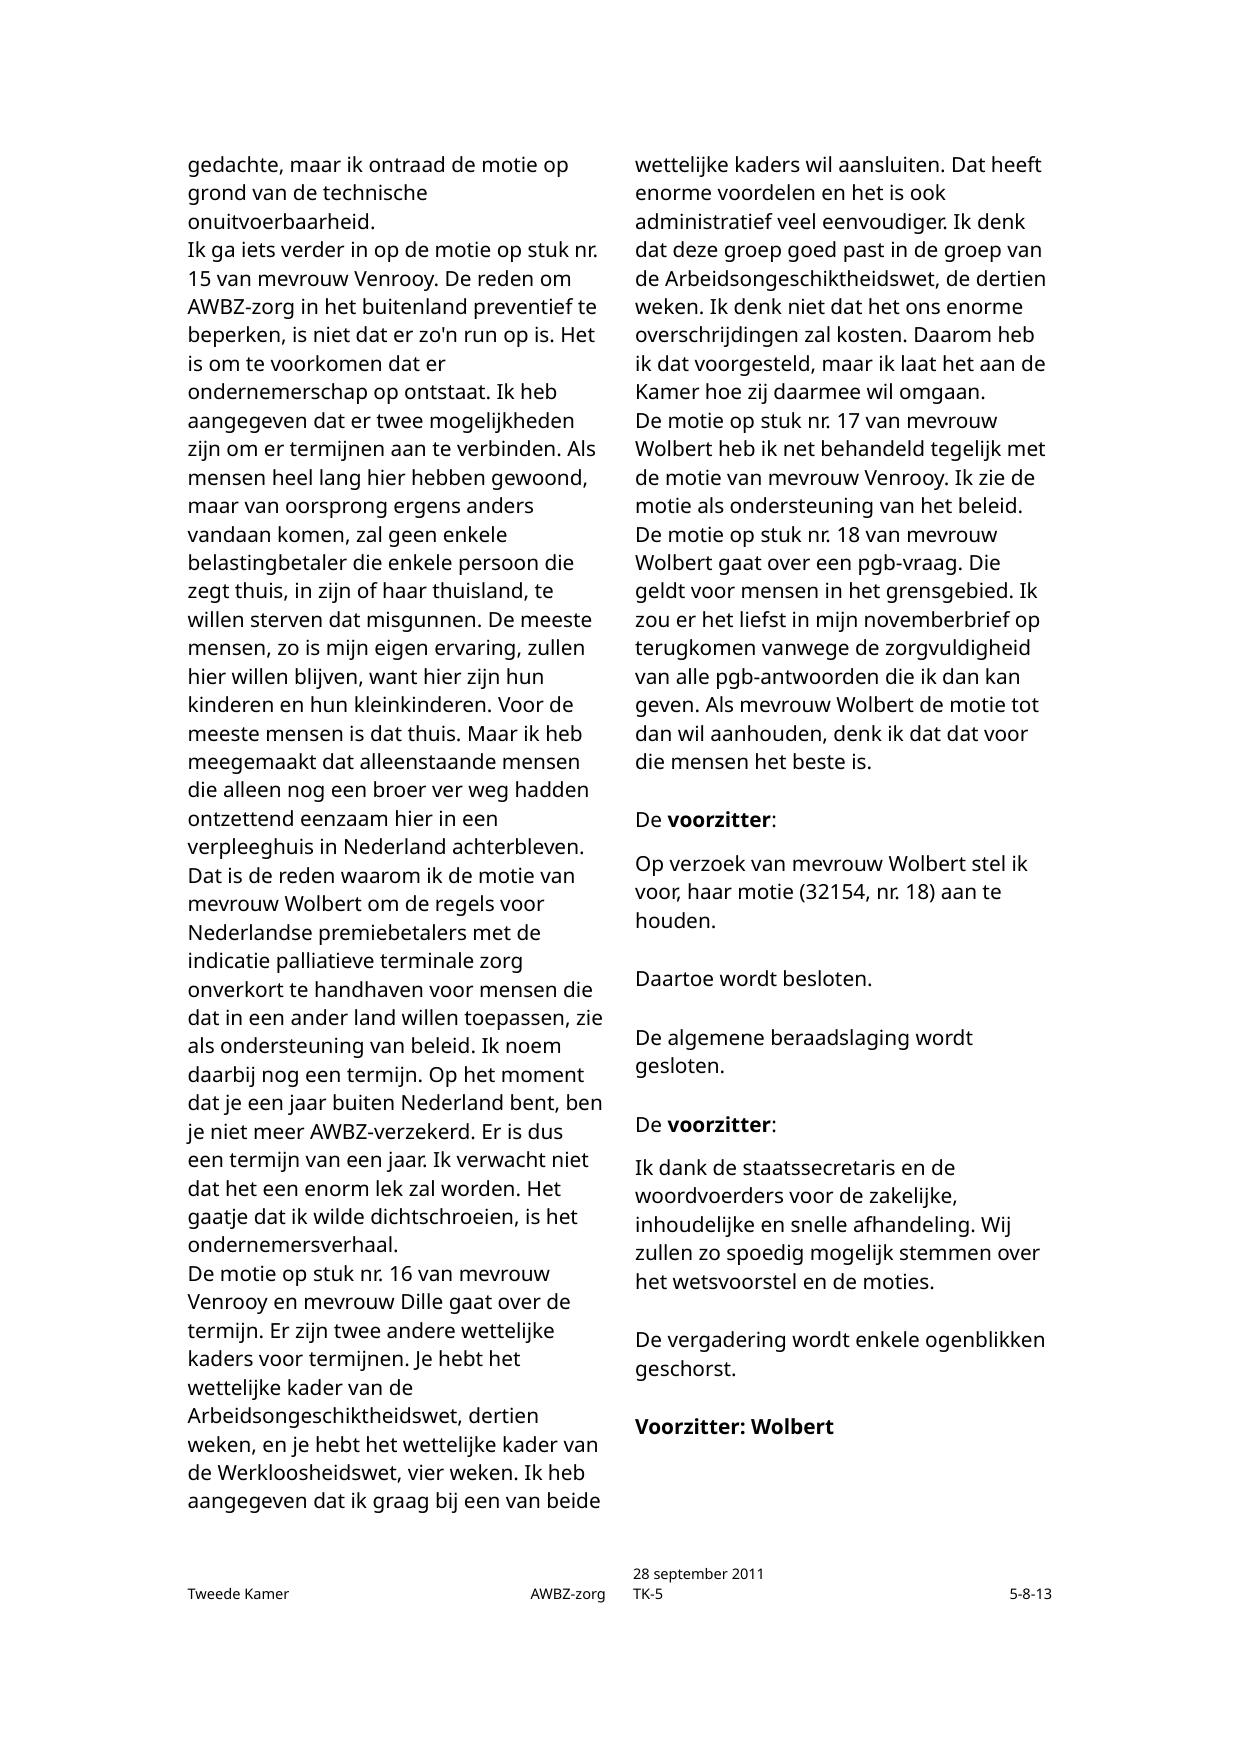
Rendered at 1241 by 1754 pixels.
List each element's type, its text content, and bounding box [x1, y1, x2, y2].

text Op verzoek van mevrouw Wolbert stel ik voor, haar motie (32154, nr. 18) aan te houden. [635, 849, 1053, 934]
text wettelijke kaders wil aansluiten. Dat heeft enorme voordelen en het is ook administratief veel eenvoudiger. Ik denk dat deze groep goed past in de groep van de Arbeidsongeschiktheidswet, de dertien weken. Ik denk niet dat het ons enorme overschrijdingen zal kosten. Daarom heb ik dat voorgesteld, maar ik laat het aan de Kamer hoe zij daarmee wil omgaan. [635, 150, 1053, 406]
text De vergadering wordt enkele ogenblikken geschorst. [635, 1325, 1053, 1382]
text De algemene beraadslaging wordt gesloten. [635, 1023, 1053, 1080]
text Daartoe wordt besloten. [635, 964, 1053, 993]
text De motie op stuk nr. 18 van mevrouw Wolbert gaat over een pgb-vraag. Die geldt voor mensen in het grensgebied. Ik zou er het liefst in mijn novemberbrief op terugkomen vanwege de zorgvuldigheid van alle pgb-antwoorden die ik dan kan geven. Als mevrouw Wolbert de motie tot dan wil aanhouden, denk ik dat dat voor die mensen het beste is. [635, 520, 1053, 776]
text Ik ga iets verder in op de motie op stuk nr. 15 van mevrouw Venrooy. De reden om AWBZ-zorg in het buitenland preventief te beperken, is niet dat er zo'n run op is. Het is om te voorkomen dat er ondernemerschap op ontstaat. Ik heb aangegeven dat er twee mogelijkheden zijn om er termijnen aan te verbinden. Als mensen heel lang hier hebben gewoond, maar van oorsprong ergens anders vandaan komen, zal geen enkele belastingbetaler die enkele persoon die zegt thuis, in zijn of haar thuisland, te willen sterven dat misgunnen. De meeste mensen, zo is mijn eigen ervaring, zullen hier willen blijven, want hier zijn hun kinderen en hun kleinkinderen. Voor de meeste mensen is dat thuis. Maar ik heb meegemaakt dat alleenstaande mensen die alleen nog een broer ver weg hadden ontzettend eenzaam hier in een verpleeghuis in Nederland achterbleven. Dat is de reden waarom ik de motie van mevrouw Wolbert om de regels voor Nederlandse premiebetalers met de indicatie palliatieve terminale zorg onverkort te handhaven voor mensen die dat in een ander land willen toepassen, zie als ondersteuning van beleid. Ik noem daarbij nog een termijn. Op het moment dat je een jaar buiten Nederland bent, ben je niet meer AWBZ-verzekerd. Er is dus een termijn van een jaar. Ik verwacht niet dat het een enorm lek zal worden. Het gaatje dat ik wilde dichtschroeien, is het ondernemersverhaal. [187, 235, 605, 1259]
text De motie op stuk nr. 17 van mevrouw Wolbert heb ik net behandeld tegelijk met de motie van mevrouw Venrooy. Ik zie de motie als ondersteuning van het beleid. [635, 406, 1053, 520]
text De voorzitter: [635, 1110, 1053, 1138]
text De voorzitter: [635, 806, 1053, 834]
text gedachte, maar ik ontraad de motie op grond van de technische onuitvoerbaarheid. [187, 150, 605, 235]
text Ik dank de staatssecretaris en de woordvoerders voor de zakelijke, inhoudelijke en snelle afhandeling. Wij zullen zo spoedig mogelijk stemmen over het wetsvoorstel en de moties. [635, 1153, 1053, 1295]
text De motie op stuk nr. 16 van mevrouw Venrooy en mevrouw Dille gaat over de termijn. Er zijn twee andere wettelijke kaders voor termijnen. Je hebt het wettelijke kader van de Arbeidsongeschiktheidswet, dertien weken, en je hebt het wettelijke kader van de Werkloosheidswet, vier weken. Ik heb aangegeven dat ik graag bij een van beide [187, 1259, 605, 1515]
text Voorzitter: Wolbert [635, 1412, 1053, 1441]
